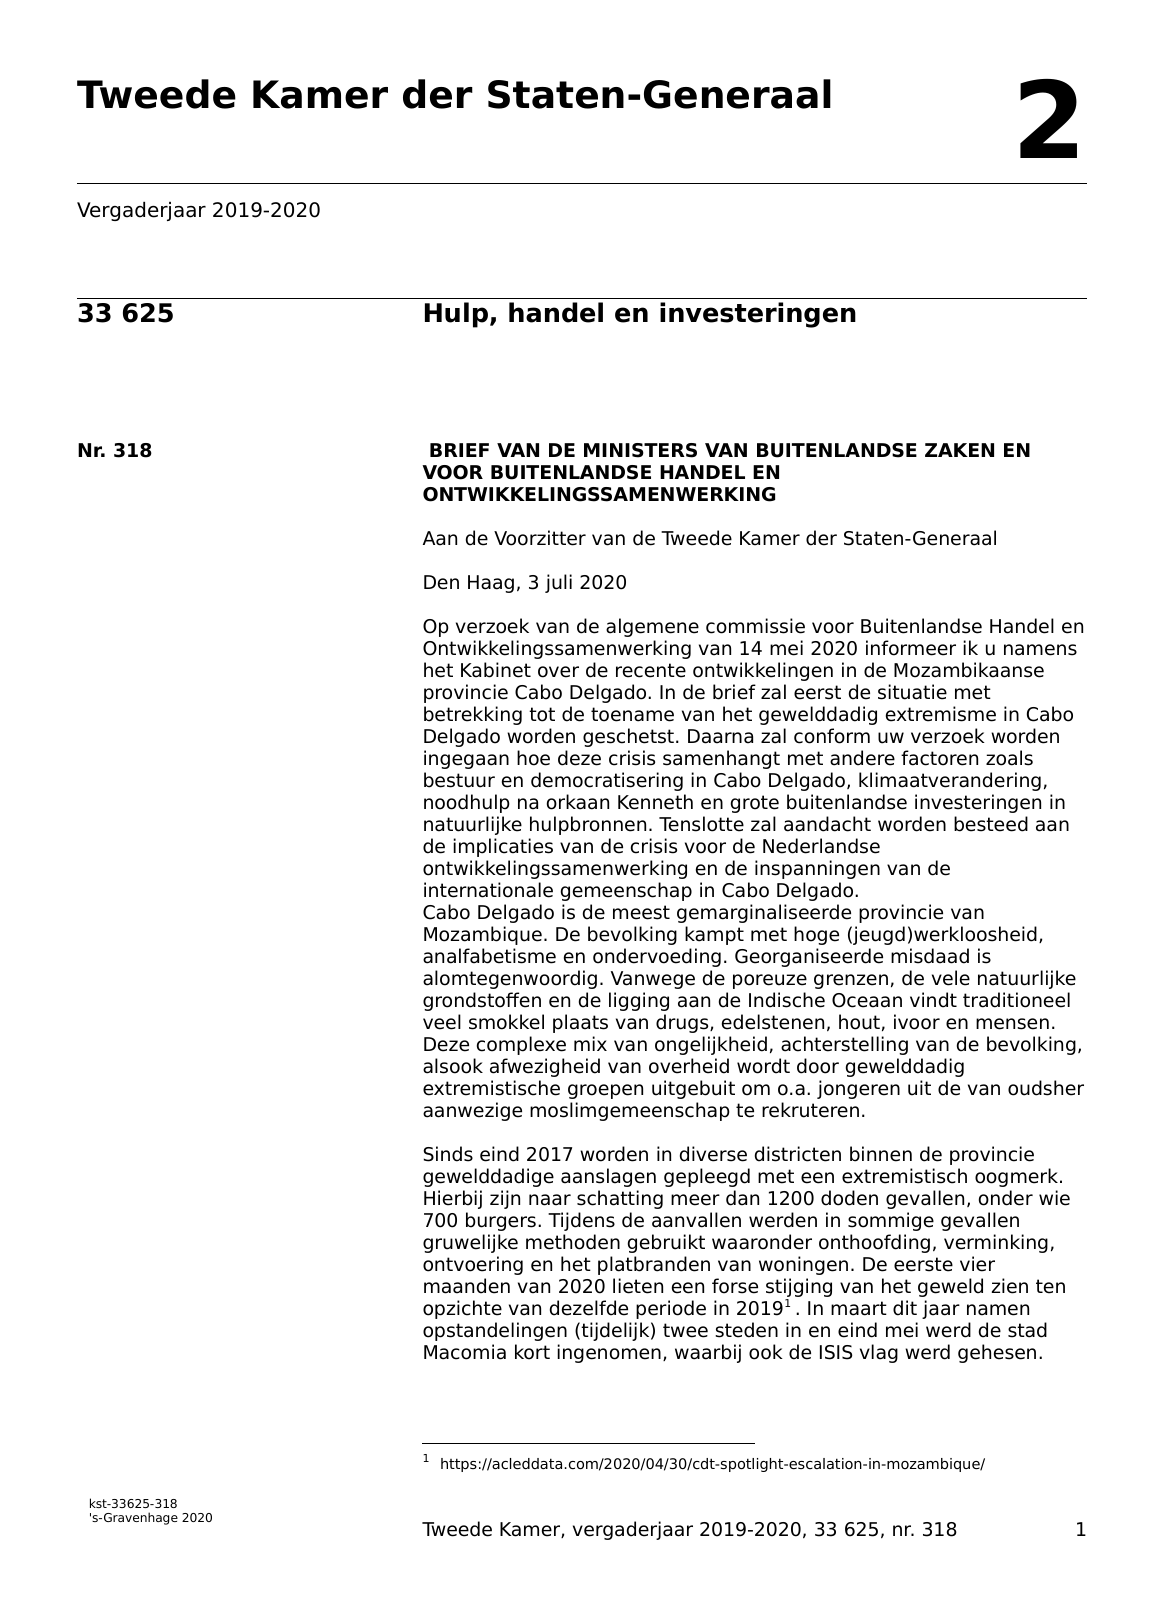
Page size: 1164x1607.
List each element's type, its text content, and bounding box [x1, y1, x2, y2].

subtitle Nr. 318 BRIEF VAN DE MINISTERS VAN BUITENLANDSE ZAKEN EN VOOR BUITENLANDSE HANDEL EN ONTWIKKELINGSSAMENWERKING [77, 440, 1087, 506]
text Sinds eind 2017 worden in diverse districten binnen de provincie gewelddadige aanslagen gepleegd met een extremistisch oogmerk. Hierbij zijn naar schatting meer dan 1200 doden gevallen, onder wie 700 burgers. Tijdens de aanvallen werden in sommige gevallen gruwelijke methoden gebruikt waaronder onthoofding, verminking, ontvoering en het platbranden van woningen. De eerste vier maanden van 2020 lieten een forse stijging van het geweld zien ten opzichte van dezelfde periode in 2019. In maart dit jaar namen opstandelingen (tijdelijk) twee steden in en eind mei werd de stad Macomia kort ingenomen, waarbij ook de ISIS vlag werd gehesen. [422, 1144, 1087, 1364]
table_header 2 [886, 59, 1087, 183]
text 's-Gravenhage 2020 [88, 1511, 323, 1525]
text Cabo Delgado is de meest gemarginaliseerde provincie van Mozambique. De bevolking kampt met hoge (jeugd)werkloosheid, analfabetisme en ondervoeding. Georganiseerde misdaad is alomtegenwoordig. Vanwege de poreuze grenzen, de vele natuurlijke grondstoffen en de ligging aan de Indische Oceaan vindt traditioneel veel smokkel plaats van drugs, edelstenen, hout, ivoor en mensen. [422, 902, 1087, 1034]
text Den Haag, 3 juli 2020 [422, 572, 1087, 594]
text Aan de Voorzitter van de Tweede Kamer der Staten-Generaal [422, 528, 1087, 550]
text Deze complexe mix van ongelijkheid, achterstelling van de bevolking, alsook afwezigheid van overheid wordt door gewelddadig extremistische groepen uitgebuit om o.a. jongeren uit de van oudsher aanwezige moslimgemeenschap te rekruteren. [422, 1034, 1087, 1122]
table_cell Vergaderjaar 2019-2020 [77, 184, 1087, 298]
subtitle 33 625 Hulp, handel en investeringen [77, 299, 1087, 329]
text https://acleddata.com/2020/04/30/cdt-spotlight-escalation-in-mozambique/ [422, 1452, 1087, 1474]
text kst-33625-318 [88, 1497, 323, 1511]
table_header Tweede Kamer der Staten-Generaal [77, 59, 886, 183]
text Op verzoek van de algemene commissie voor Buitenlandse Handel en Ontwikkelingssamenwerking van 14 mei 2020 informeer ik u namens het Kabinet over de recente ontwikkelingen in de Mozambikaanse provincie Cabo Delgado. In de brief zal eerst de situatie met betrekking tot de toename van het gewelddadig extremisme in Cabo Delgado worden geschetst. Daarna zal conform uw verzoek worden ingegaan hoe deze crisis samenhangt met andere factoren zoals bestuur en democratisering in Cabo Delgado, klimaatverandering, noodhulp na orkaan Kenneth en grote buitenlandse investeringen in natuurlijke hulpbronnen. Tenslotte zal aandacht worden besteed aan de implicaties van de crisis voor de Nederlandse ontwikkelingssamenwerking en de inspanningen van de internationale gemeenschap in Cabo Delgado. [422, 616, 1087, 902]
